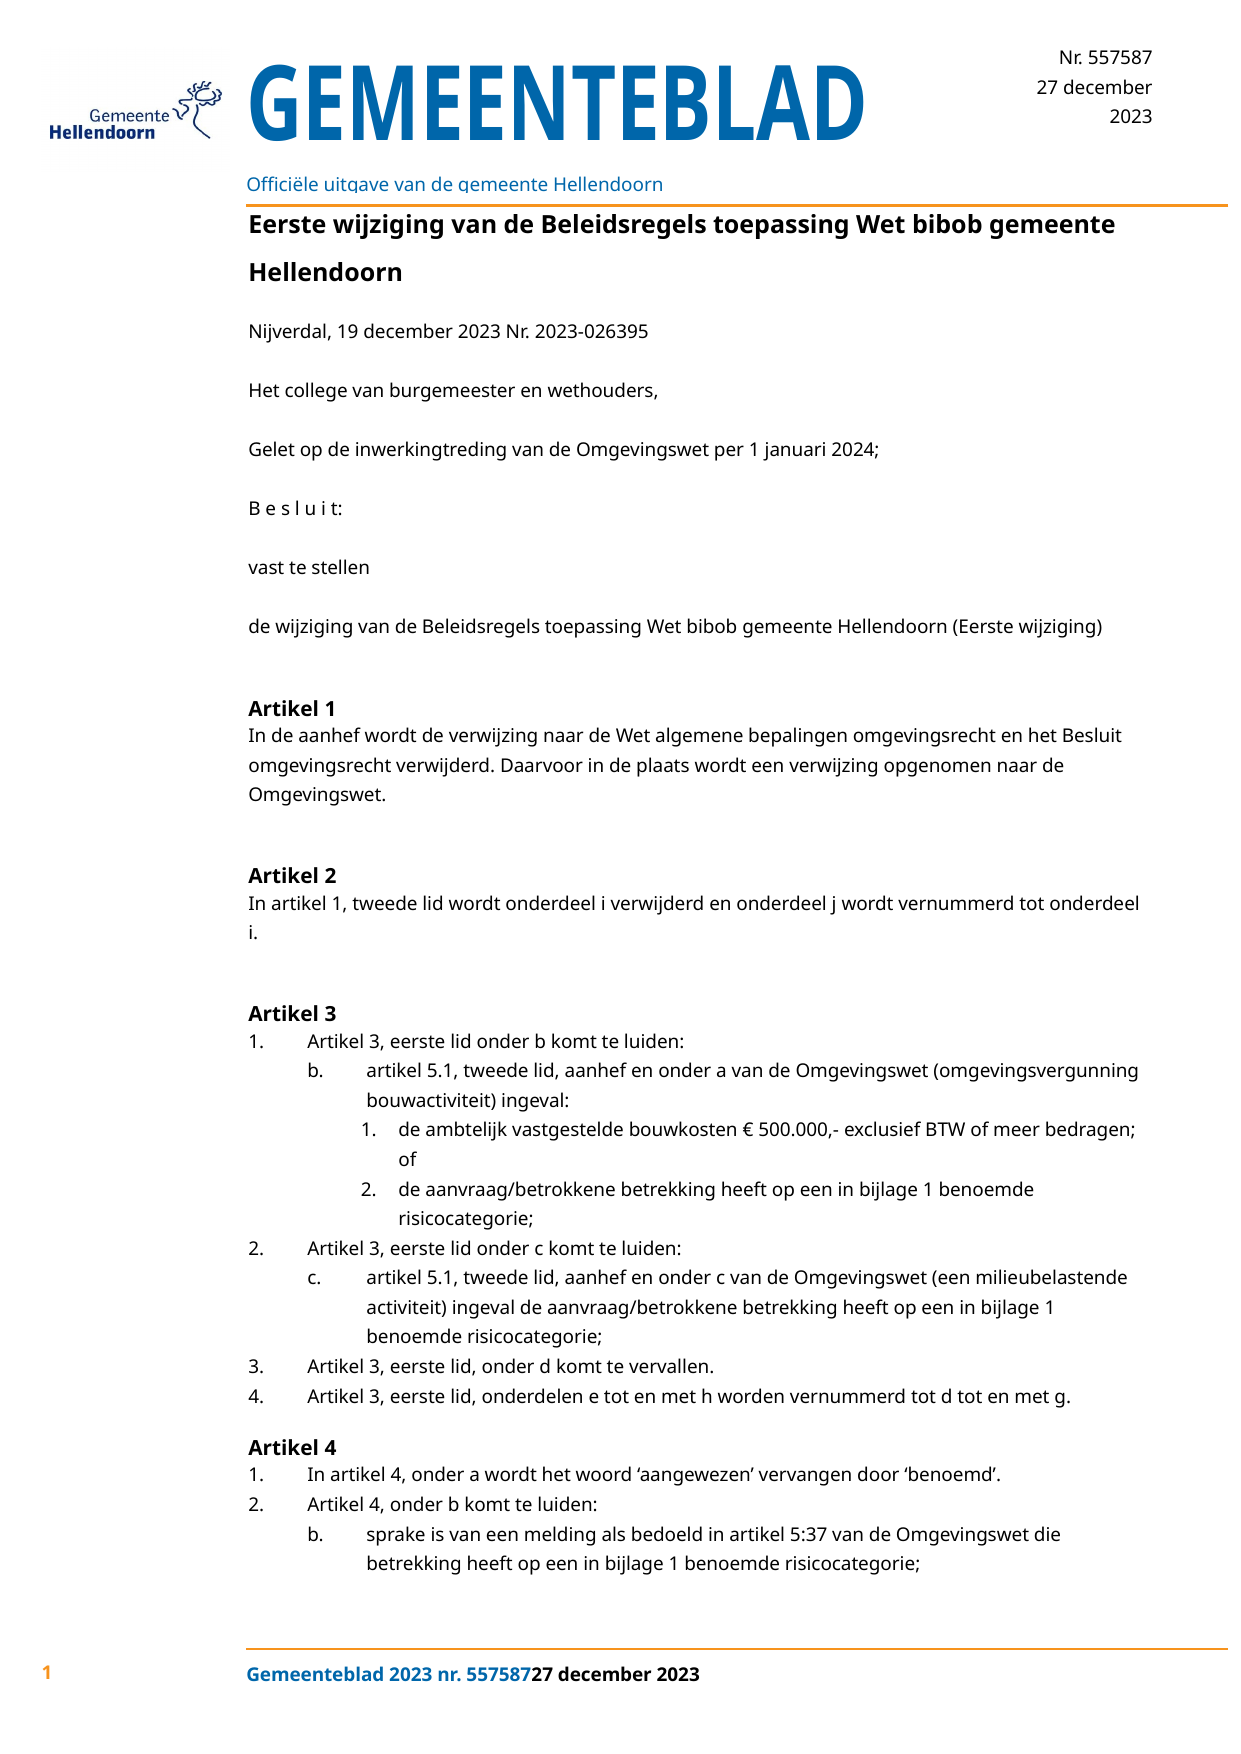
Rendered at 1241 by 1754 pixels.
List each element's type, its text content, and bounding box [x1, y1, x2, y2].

picture [41, 47, 231, 172]
list de ambtelijk vastgestelde bouwkosten € 500.000,- exclusief BTW of meer bedragen; of [361, 1117, 1152, 1172]
text In artikel 1, tweede lid wordt onderdeel i verwijderd en onderdeel j wordt vernummerd tot onderdeel i. [248, 890, 1152, 945]
text de wijziging van de Beleidsregels toepassing Wet bibob gemeente Hellendoorn (Eerste wijziging) [248, 614, 1152, 639]
list de aanvraag/betrokkene betrekking heeft op een in bijlage 1 benoemde risicocategorie; [361, 1176, 1152, 1231]
list Artikel 3, eerste lid, onder d komt te vervallen. [248, 1353, 1152, 1379]
text Het college van burgemeester en wethouders, [248, 377, 1152, 403]
list Artikel 3, eerste lid, onderdelen e tot en met h worden vernummerd tot d tot en met g. [248, 1383, 1152, 1408]
text Artikel 1 [248, 694, 1152, 722]
list artikel 5.1, tweede lid, aanhef en onder c van de Omgevingswet (een milieubelastende activiteit) ingeval de aanvraag/betrokkene betrekking heeft op een in bijlage 1 benoemde risicocategorie; [307, 1264, 1152, 1349]
text In de aanhef wordt de verwijzing naar de Wet algemene bepalingen omgevingsrecht en het Besluit omgevingsrecht verwijderd. Daarvoor in de plaats wordt een verwijzing opgenomen naar de Omgevingswet. [248, 722, 1152, 807]
text Nijverdal, 19 december 2023 Nr. 2023-026395 [248, 318, 1152, 344]
text vast te stellen [248, 554, 1152, 580]
text Artikel 4 [248, 1433, 1152, 1462]
text B e s l u i t: [248, 495, 1152, 521]
list In artikel 4, onder a wordt het woord ‘aangewezen’ vervangen door ‘benoemd’. [248, 1462, 1152, 1487]
text Artikel 3 [248, 999, 1152, 1028]
list Artikel 3, eerste lid onder c komt te luiden: [248, 1235, 1152, 1261]
text Artikel 2 [248, 861, 1152, 890]
list artikel 5.1, tweede lid, aanhef en onder a van de Omgevingswet (omgevingsvergunning bouwactiviteit) ingeval: [307, 1057, 1152, 1113]
text Eerste wijziging van de Beleidsregels toepassing Wet bibob gemeente Hellendoorn [248, 207, 1152, 288]
list sprake is van een melding als bedoeld in artikel 5:37 van de Omgevingswet die betrekking heeft op een in bijlage 1 benoemde risicocategorie; [307, 1521, 1152, 1576]
text Gelet op de inwerkingtreding van de Omgevingswet per 1 januari 2024; [248, 436, 1152, 462]
list Artikel 4, onder b komt te luiden: [248, 1491, 1152, 1517]
list Artikel 3, eerste lid onder b komt te luiden: [248, 1028, 1152, 1053]
